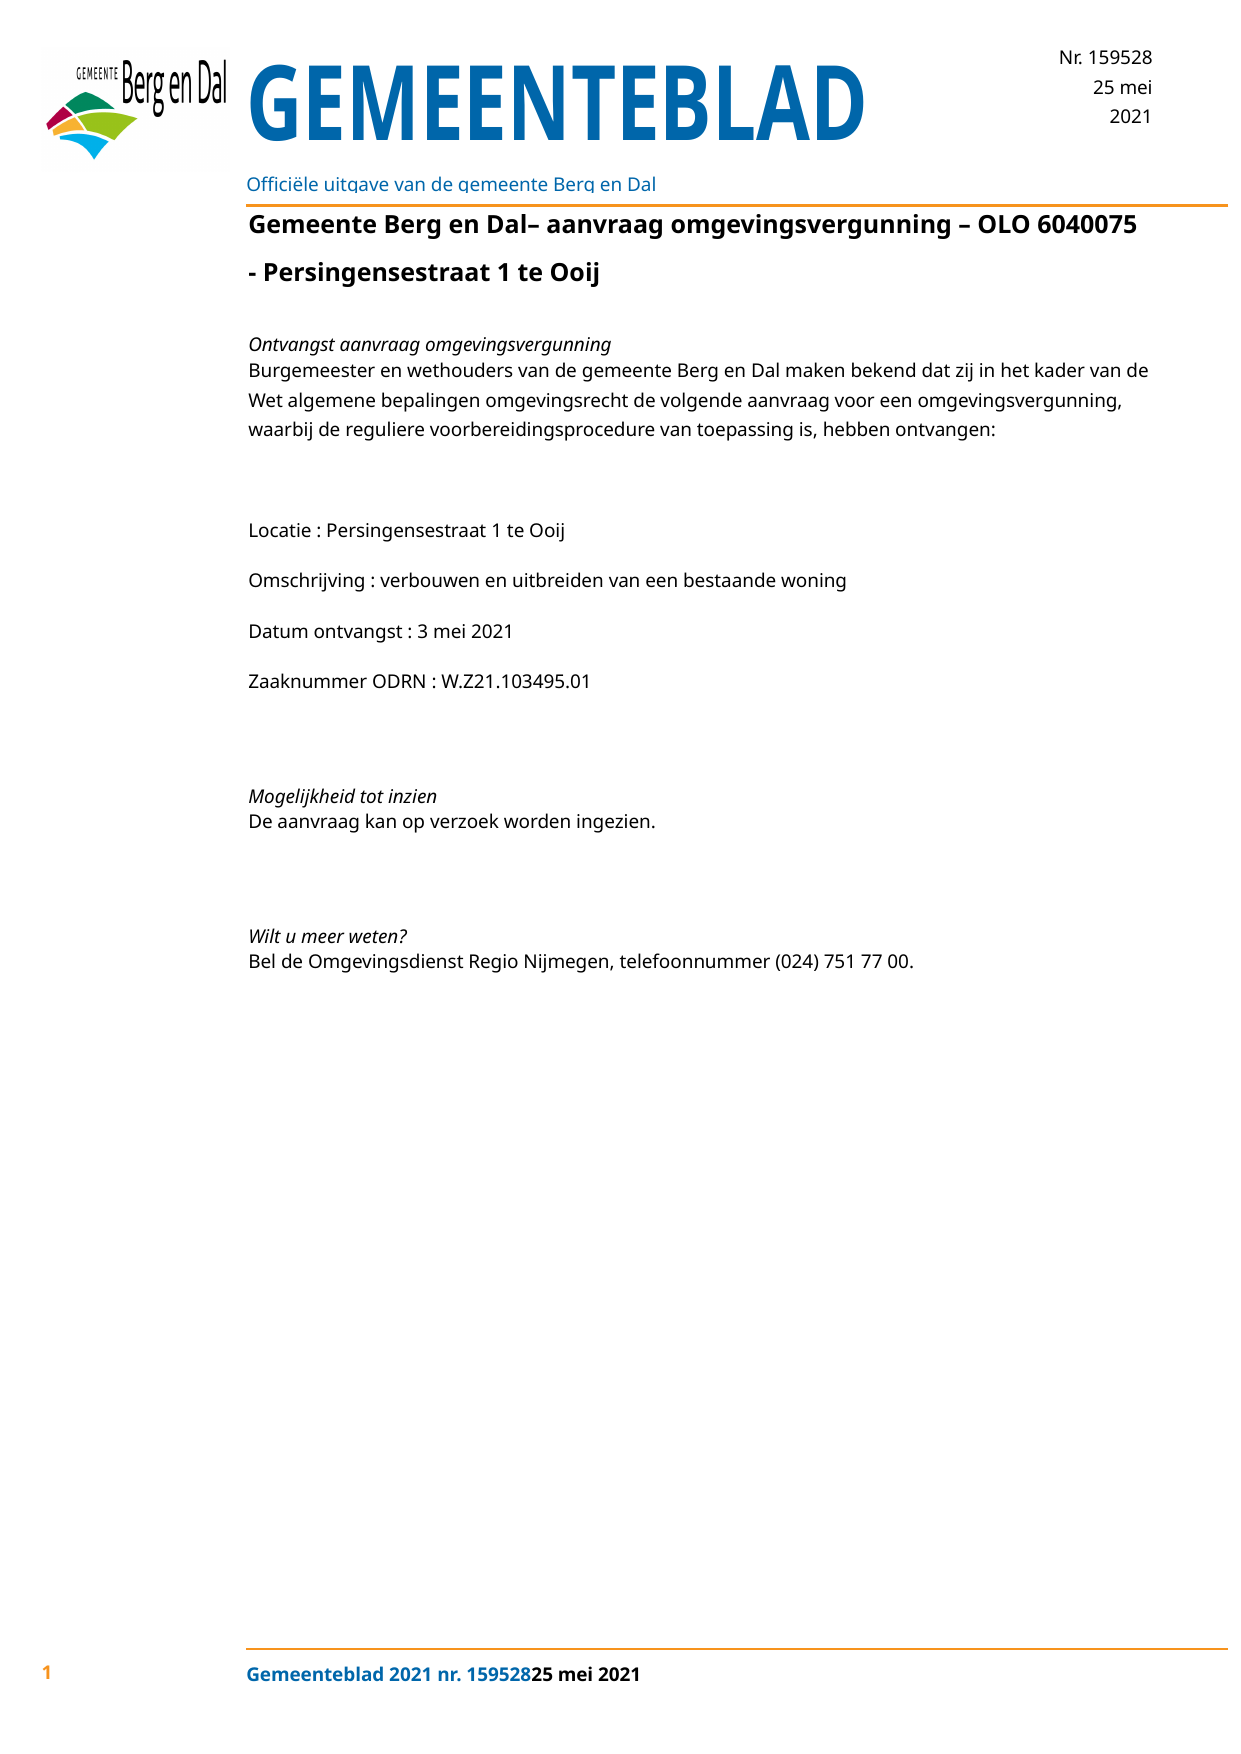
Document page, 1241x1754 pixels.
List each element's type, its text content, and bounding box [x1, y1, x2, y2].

text Wilt u meer weten? [248, 923, 1152, 949]
text Locatie : Persingensestraat 1 te Ooij [248, 517, 1152, 543]
text Datum ontvangst : 3 mei 2021 [248, 618, 1152, 644]
text Burgemeester en wethouders van de gemeente Berg en Dal maken bekend dat zij in het kader van de Wet algemene bepalingen omgevingsrecht de volgende aanvraag voor een omgevingsvergunning, waarbij de reguliere voorbereidingsprocedure van toepassing is, hebben ontvangen: [248, 357, 1152, 442]
text Bel de Omgevingsdienst Regio Nijmegen, telefoonnummer (024) 751 77 00. [248, 949, 1152, 974]
text De aanvraag kan op verzoek worden ingezien. [248, 808, 1152, 834]
text Omschrijving : verbouwen en uitbreiden van een bestaande woning [248, 568, 1152, 593]
picture [41, 47, 231, 172]
text Mogelijkheid tot inzien [248, 783, 1152, 808]
text Zaaknummer ODRN : W.Z21.103495.01 [248, 668, 1152, 694]
text Ontvangst aanvraag omgevingsvergunning [248, 331, 1152, 357]
text Gemeente Berg en Dal– aanvraag omgevingsvergunning – OLO 6040075 - Persingensestraat 1 te Ooij [248, 207, 1152, 288]
